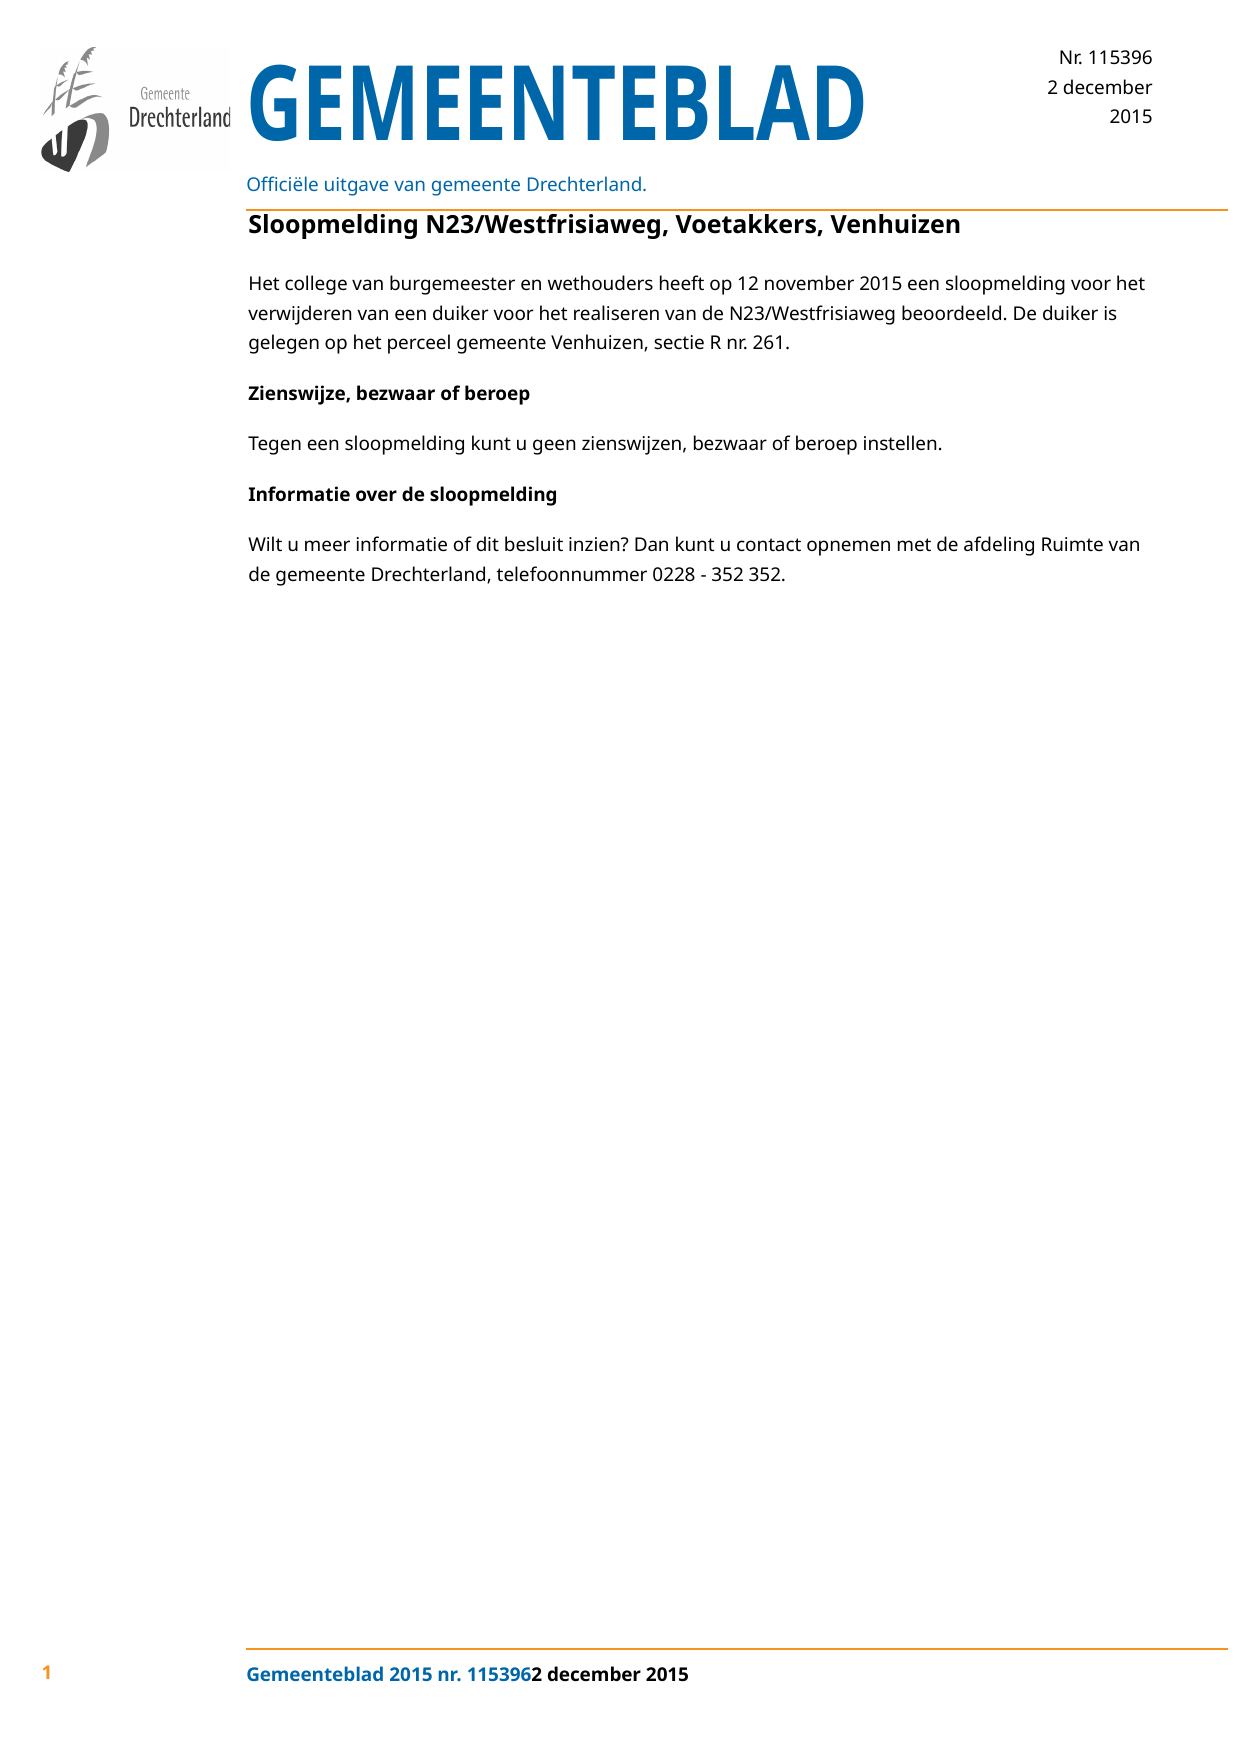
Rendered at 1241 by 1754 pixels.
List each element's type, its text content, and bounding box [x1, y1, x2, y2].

text Het college van burgemeester en wethouders heeft op 12 november 2015 een sloopmelding voor het verwijderen van een duiker voor het realiseren van de N23/Westfrisiaweg beoordeeld. De duiker is gelegen op het perceel gemeente Venhuizen, sectie R nr. 261. [248, 270, 1152, 355]
text Zienswijze, bezwaar of beroep [248, 380, 1152, 406]
picture [41, 47, 231, 172]
text Tegen een sloopmelding kunt u geen zienswijzen, bezwaar of beroep instellen. [248, 430, 1152, 456]
text Informatie over de sloopmelding [248, 481, 1152, 506]
text Sloopmelding N23/Westfrisiaweg, Voetakkers, Venhuizen [248, 211, 1152, 241]
text Wilt u meer informatie of dit besluit inzien? Dan kunt u contact opnemen met de afdeling Ruimte van de gemeente Drechterland, telefoonnummer 0228 - 352 352. [248, 531, 1152, 586]
